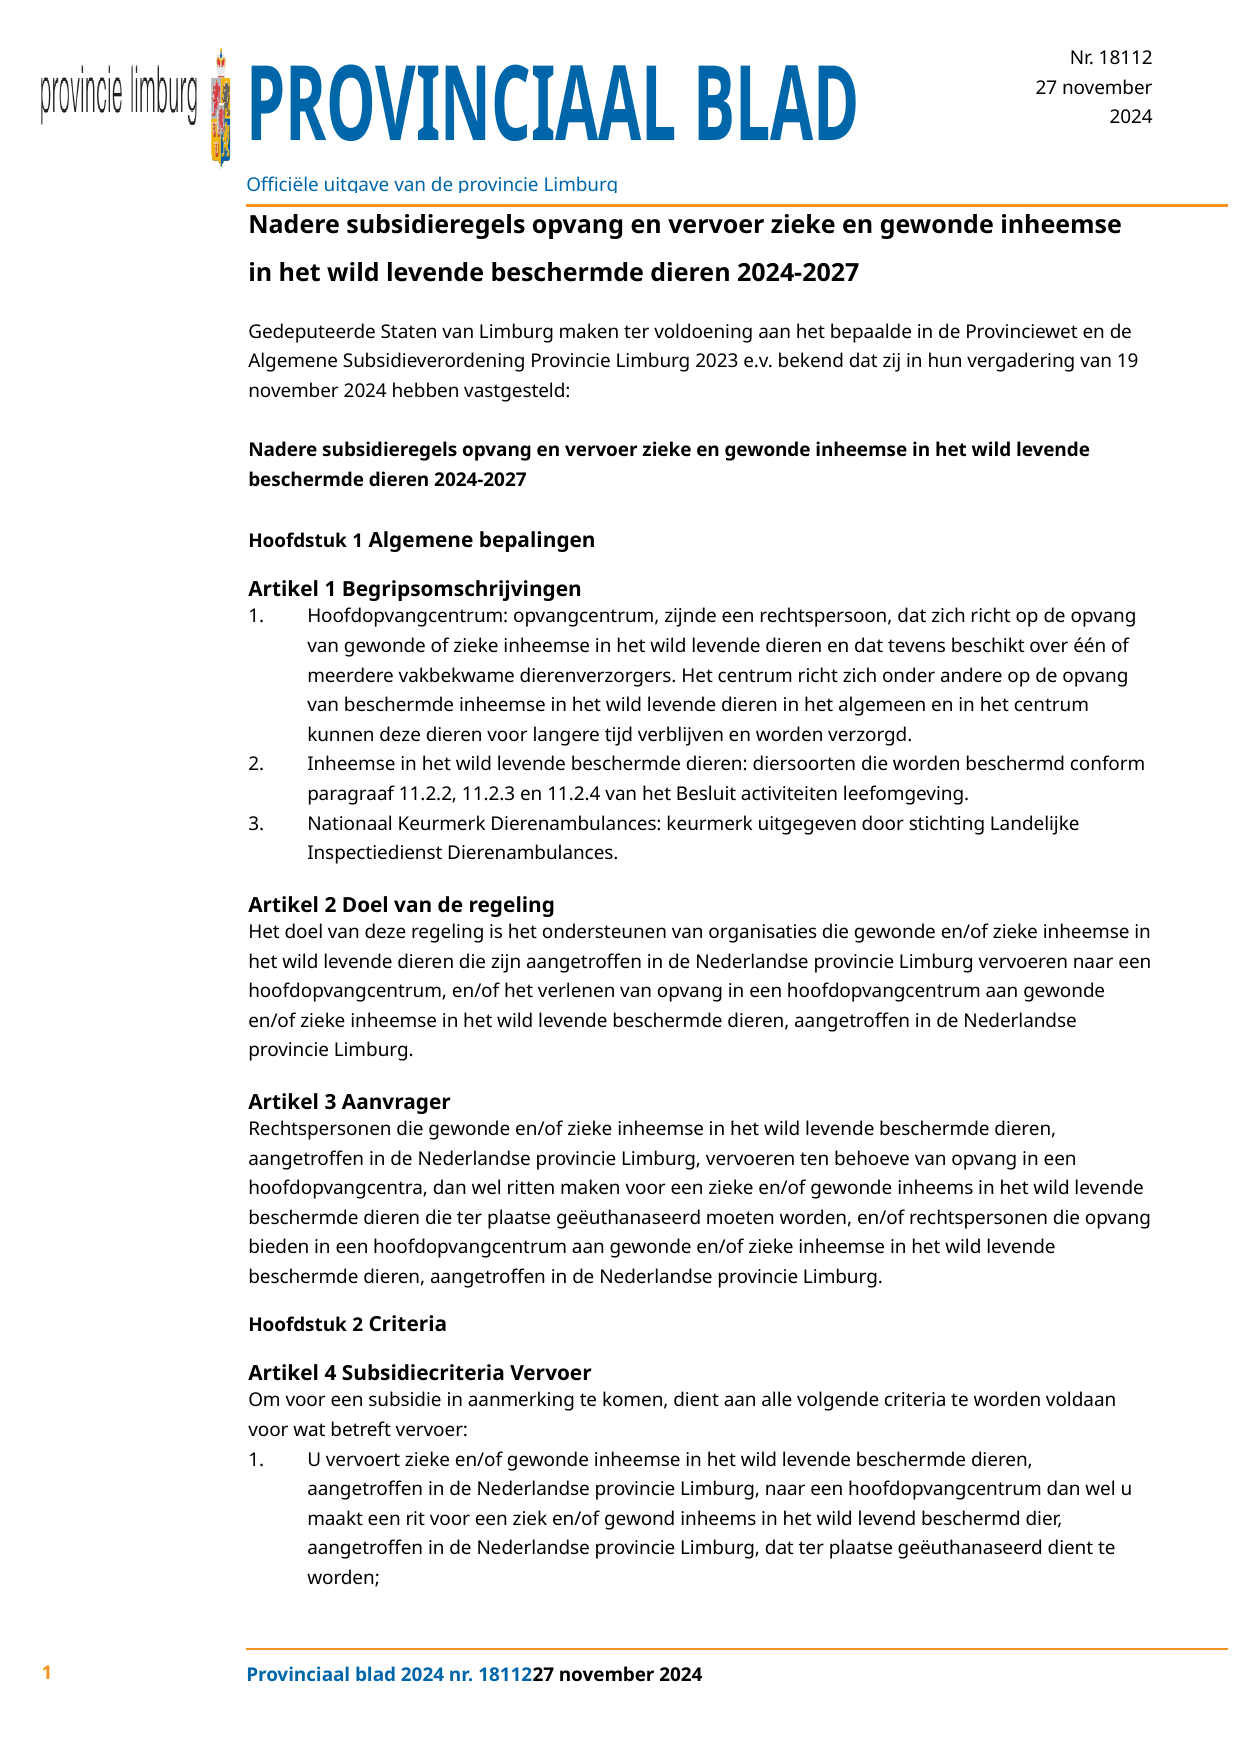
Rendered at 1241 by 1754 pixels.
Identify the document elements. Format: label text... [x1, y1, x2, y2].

text Artikel 3 Aanvrager [248, 1087, 1152, 1115]
list Inheemse in het wild levende beschermde dieren: diersoorten die worden beschermd conform paragraaf 11.2.2, 11.2.3 en 11.2.4 van het Besluit activiteiten leefomgeving. [248, 751, 1152, 806]
text Artikel 2 Doel van de regeling [248, 890, 1152, 918]
list Hoofdopvangcentrum: opvangcentrum, zijnde een rechtspersoon, dat zich richt op de opvang van gewonde of zieke inheemse in het wild levende dieren en dat tevens beschikt over één of meerdere vakbekwame dierenverzorgers. Het centrum richt zich onder andere op de opvang van beschermde inheemse in het wild levende dieren in het algemeen en in het centrum kunnen deze dieren voor langere tijd verblijven en worden verzorgd. [248, 603, 1152, 747]
text Nadere subsidieregels opvang en vervoer zieke en gewonde inheemse in het wild levende beschermde dieren 2024-2027 [248, 436, 1152, 492]
text Hoofdstuk 2 Criteria [248, 1309, 1152, 1337]
text Artikel 1 Begripsomschrijvingen [248, 574, 1152, 603]
text Artikel 4 Subsidiecriteria Vervoer [248, 1358, 1152, 1387]
text Het doel van deze regeling is het ondersteunen van organisaties die gewonde en/of zieke inheemse in het wild levende dieren die zijn aangetroffen in de Nederlandse provincie Limburg vervoeren naar een hoofdopvangcentrum, en/of het verlenen van opvang in een hoofdopvangcentrum aan gewonde en/of zieke inheemse in het wild levende beschermde dieren, aangetroffen in de Nederlandse provincie Limburg. [248, 918, 1152, 1062]
picture [41, 47, 231, 172]
text Rechtspersonen die gewonde en/of zieke inheemse in het wild levende beschermde dieren, aangetroffen in de Nederlandse provincie Limburg, vervoeren ten behoeve van opvang in een hoofdopvangcentra, dan wel ritten maken voor een zieke en/of gewonde inheems in het wild levende beschermde dieren die ter plaatse geëuthanaseerd moeten worden, en/of rechtspersonen die opvang bieden in een hoofdopvangcentrum aan gewonde en/of zieke inheemse in het wild levende beschermde dieren, aangetroffen in de Nederlandse provincie Limburg. [248, 1115, 1152, 1289]
text Gedeputeerde Staten van Limburg maken ter voldoening aan het bepaalde in de Provinciewet en de Algemene Subsidieverordening Provincie Limburg 2023 e.v. bekend dat zij in hun vergadering van 19 november 2024 hebben vastgesteld: [248, 318, 1152, 403]
list U vervoert zieke en/of gewonde inheemse in het wild levende beschermde dieren, aangetroffen in de Nederlandse provincie Limburg, naar een hoofdopvangcentrum dan wel u maakt een rit voor een ziek en/of gewond inheems in het wild levend beschermd dier, aangetroffen in de Nederlandse provincie Limburg, dat ter plaatse geëuthanaseerd dient te worden; [248, 1446, 1152, 1590]
text Hoofdstuk 1 Algemene bepalingen [248, 525, 1152, 553]
text Nadere subsidieregels opvang en vervoer zieke en gewonde inheemse in het wild levende beschermde dieren 2024-2027 [248, 207, 1152, 288]
list Nationaal Keurmerk Dierenambulances: keurmerk uitgegeven door stichting Landelijke Inspectiedienst Dierenambulances. [248, 810, 1152, 865]
text Om voor een subsidie in aanmerking te komen, dient aan alle volgende criteria te worden voldaan voor wat betreft vervoer: [248, 1387, 1152, 1442]
